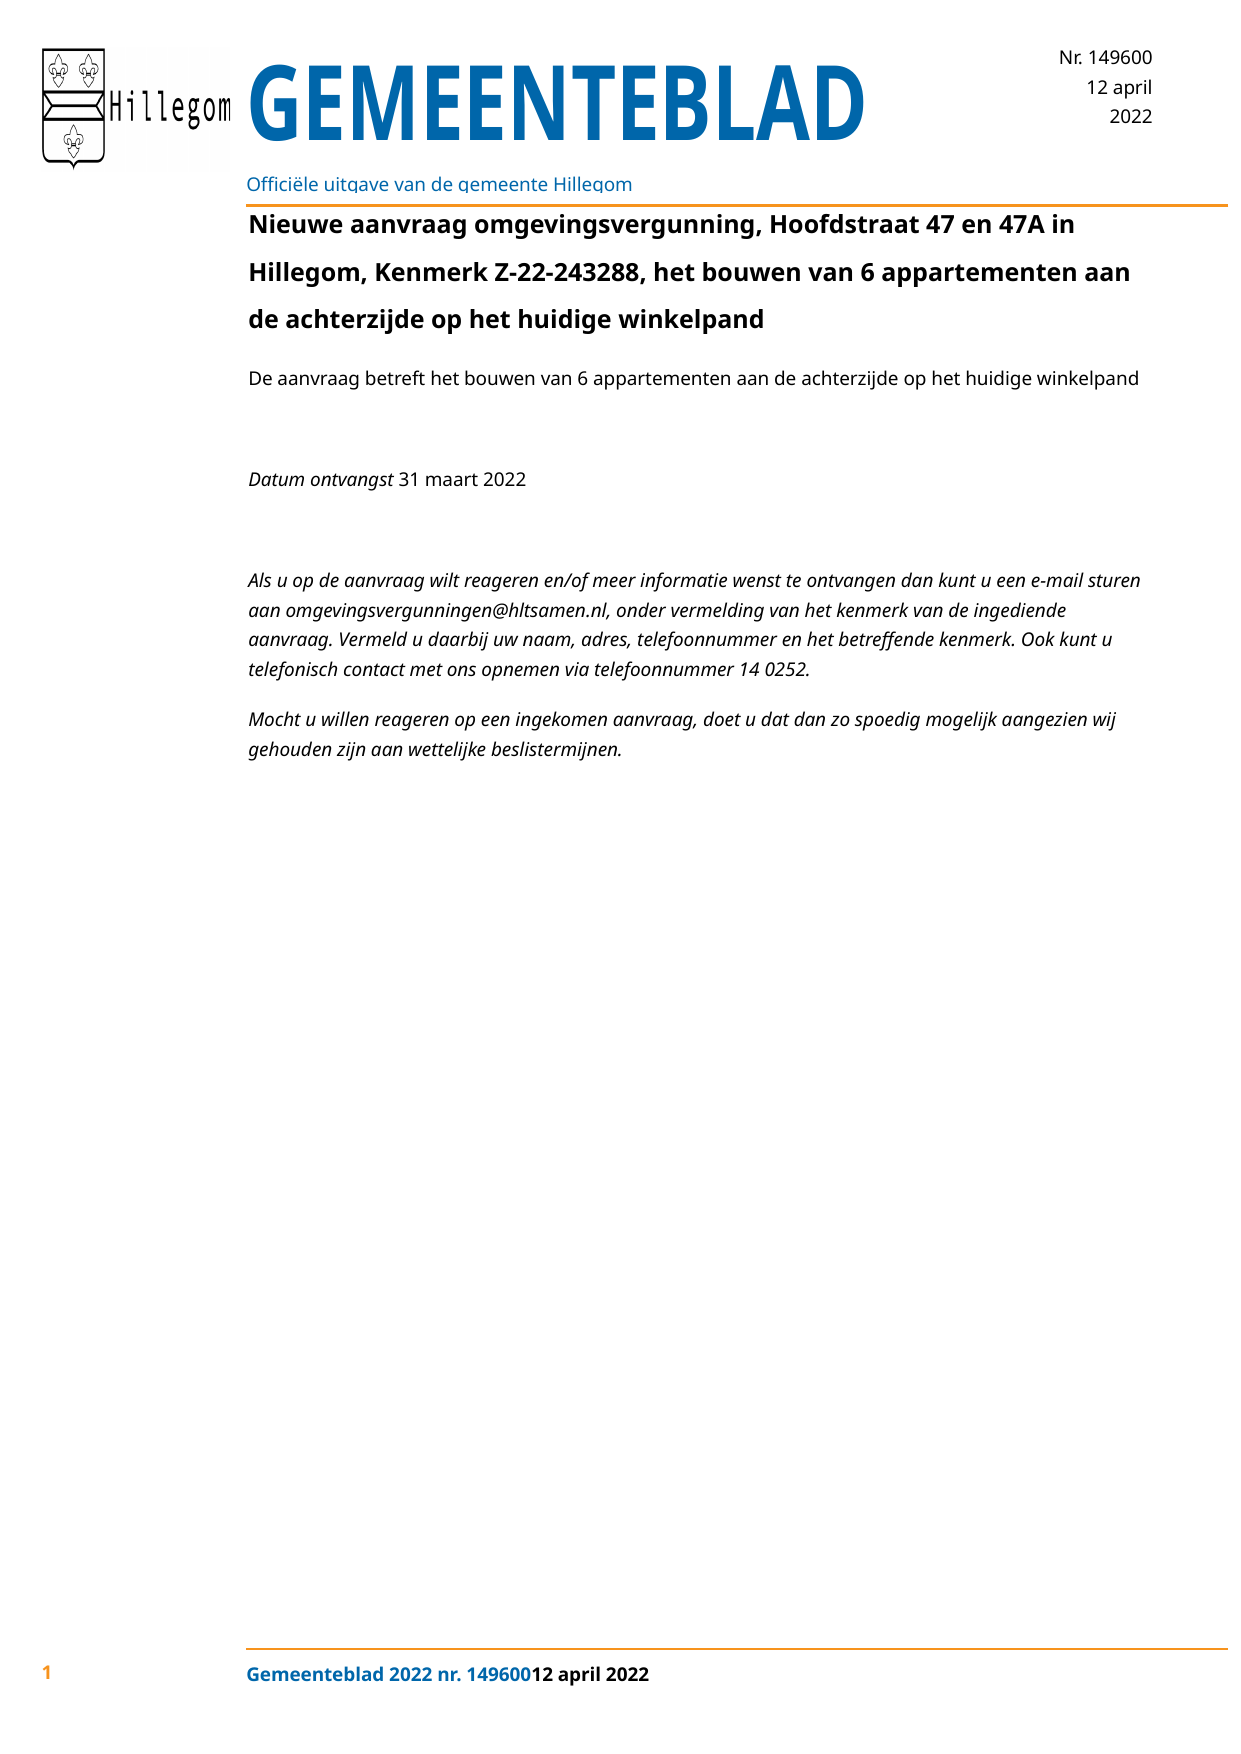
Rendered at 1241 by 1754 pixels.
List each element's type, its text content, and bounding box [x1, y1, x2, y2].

text De aanvraag betreft het bouwen van 6 appartementen aan de achterzijde op het huidige winkelpand [248, 366, 1152, 391]
text Mocht u willen reageren op een ingekomen aanvraag, doet u dat dan zo spoedig mogelijk aangezien wij gehouden zijn aan wettelijke beslistermijnen. [248, 706, 1152, 762]
text Als u op de aanvraag wilt reageren en/of meer informatie wenst te ontvangen dan kunt u een e-mail sturen aan omgevingsvergunningen@hltsamen.nl, onder vermelding van het kenmerk van de ingediende aanvraag. Vermeld u daarbij uw naam, adres, telefoonnummer en het betreffende kenmerk. Ook kunt u telefonisch contact met ons opnemen via telefoonnummer 14 0252. [248, 567, 1152, 682]
text Nieuwe aanvraag omgevingsvergunning, Hoofdstraat 47 en 47A in Hillegom, Kenmerk Z-22-243288, het bouwen van 6 appartementen aan de achterzijde op het huidige winkelpand [248, 207, 1152, 336]
text Datum ontvangst 31 maart 2022 [248, 466, 1152, 492]
picture [41, 47, 231, 172]
